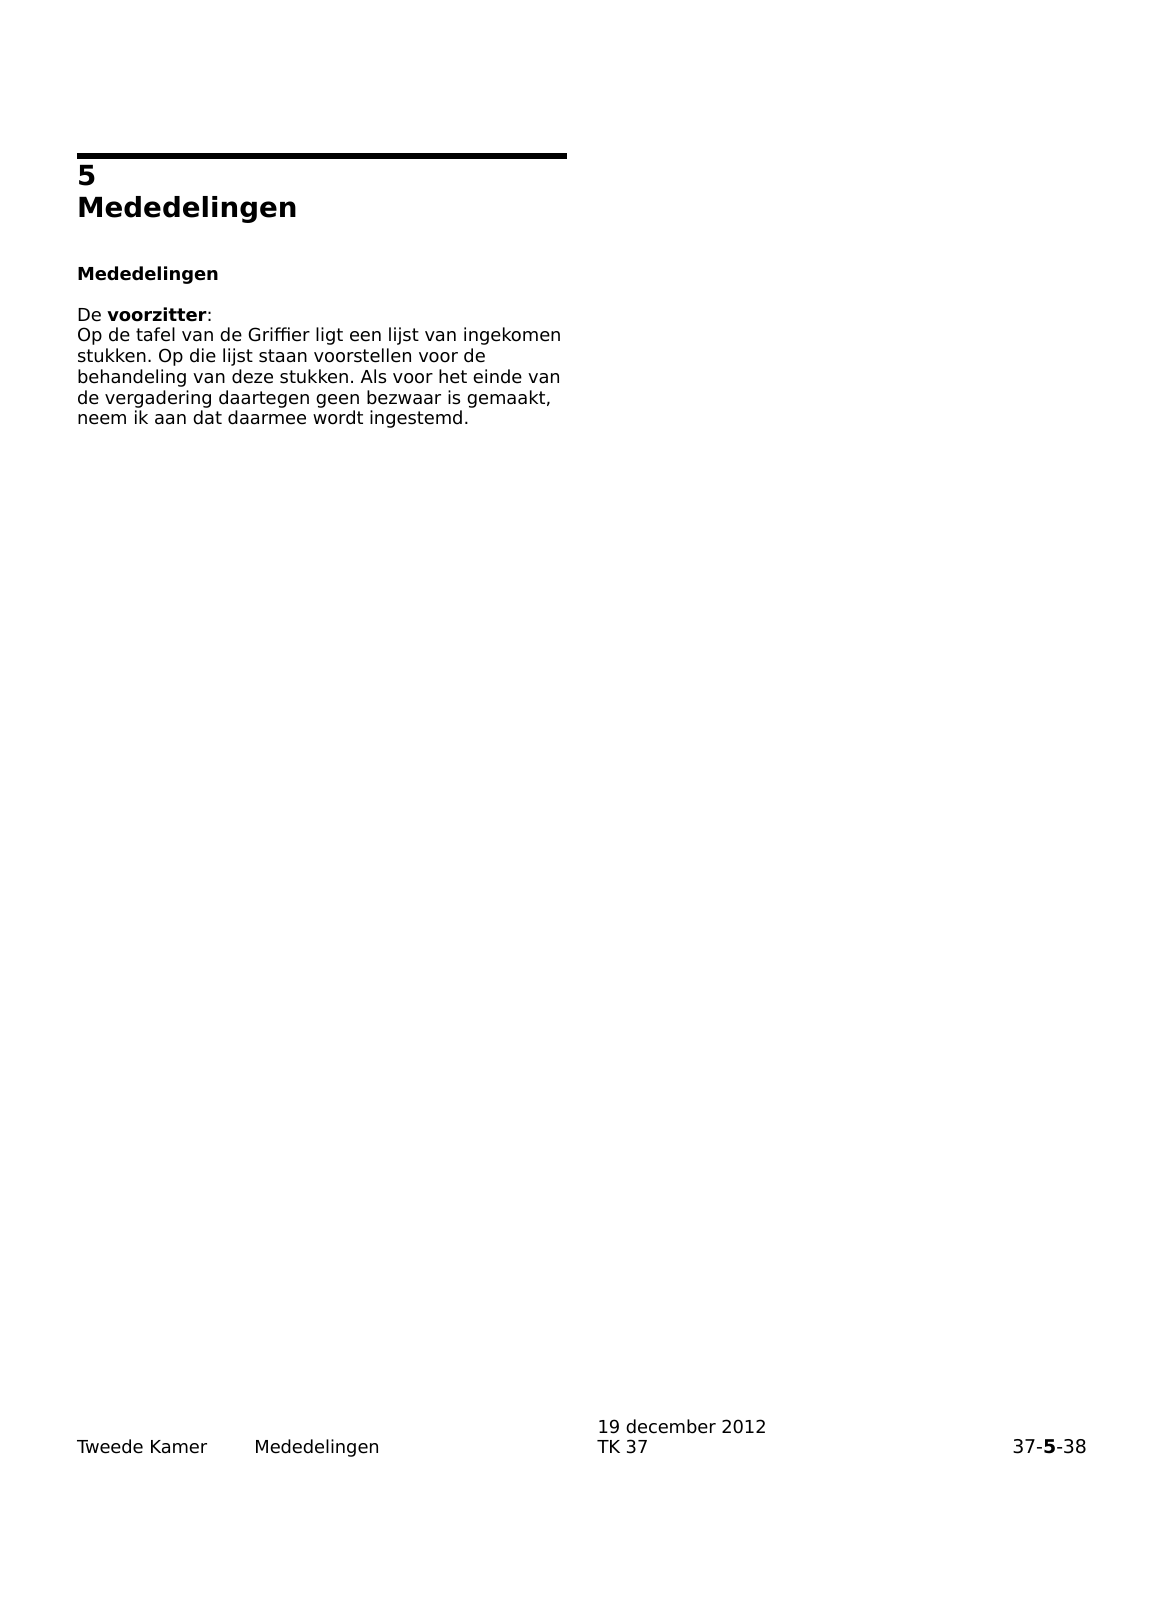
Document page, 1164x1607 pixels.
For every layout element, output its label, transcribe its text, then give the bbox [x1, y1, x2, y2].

title 5 Mededelingen [77, 159, 567, 224]
text Op de tafel van de Griffier ligt een lijst van ingekomen stukken. Op die lijst staan voorstellen voor de behandeling van deze stukken. Als voor het einde van de vergadering daartegen geen bezwaar is gemaakt, neem ik aan dat daarmee wordt ingestemd. [77, 325, 567, 429]
text De voorzitter: [77, 304, 567, 325]
text Mededelingen [77, 264, 567, 284]
